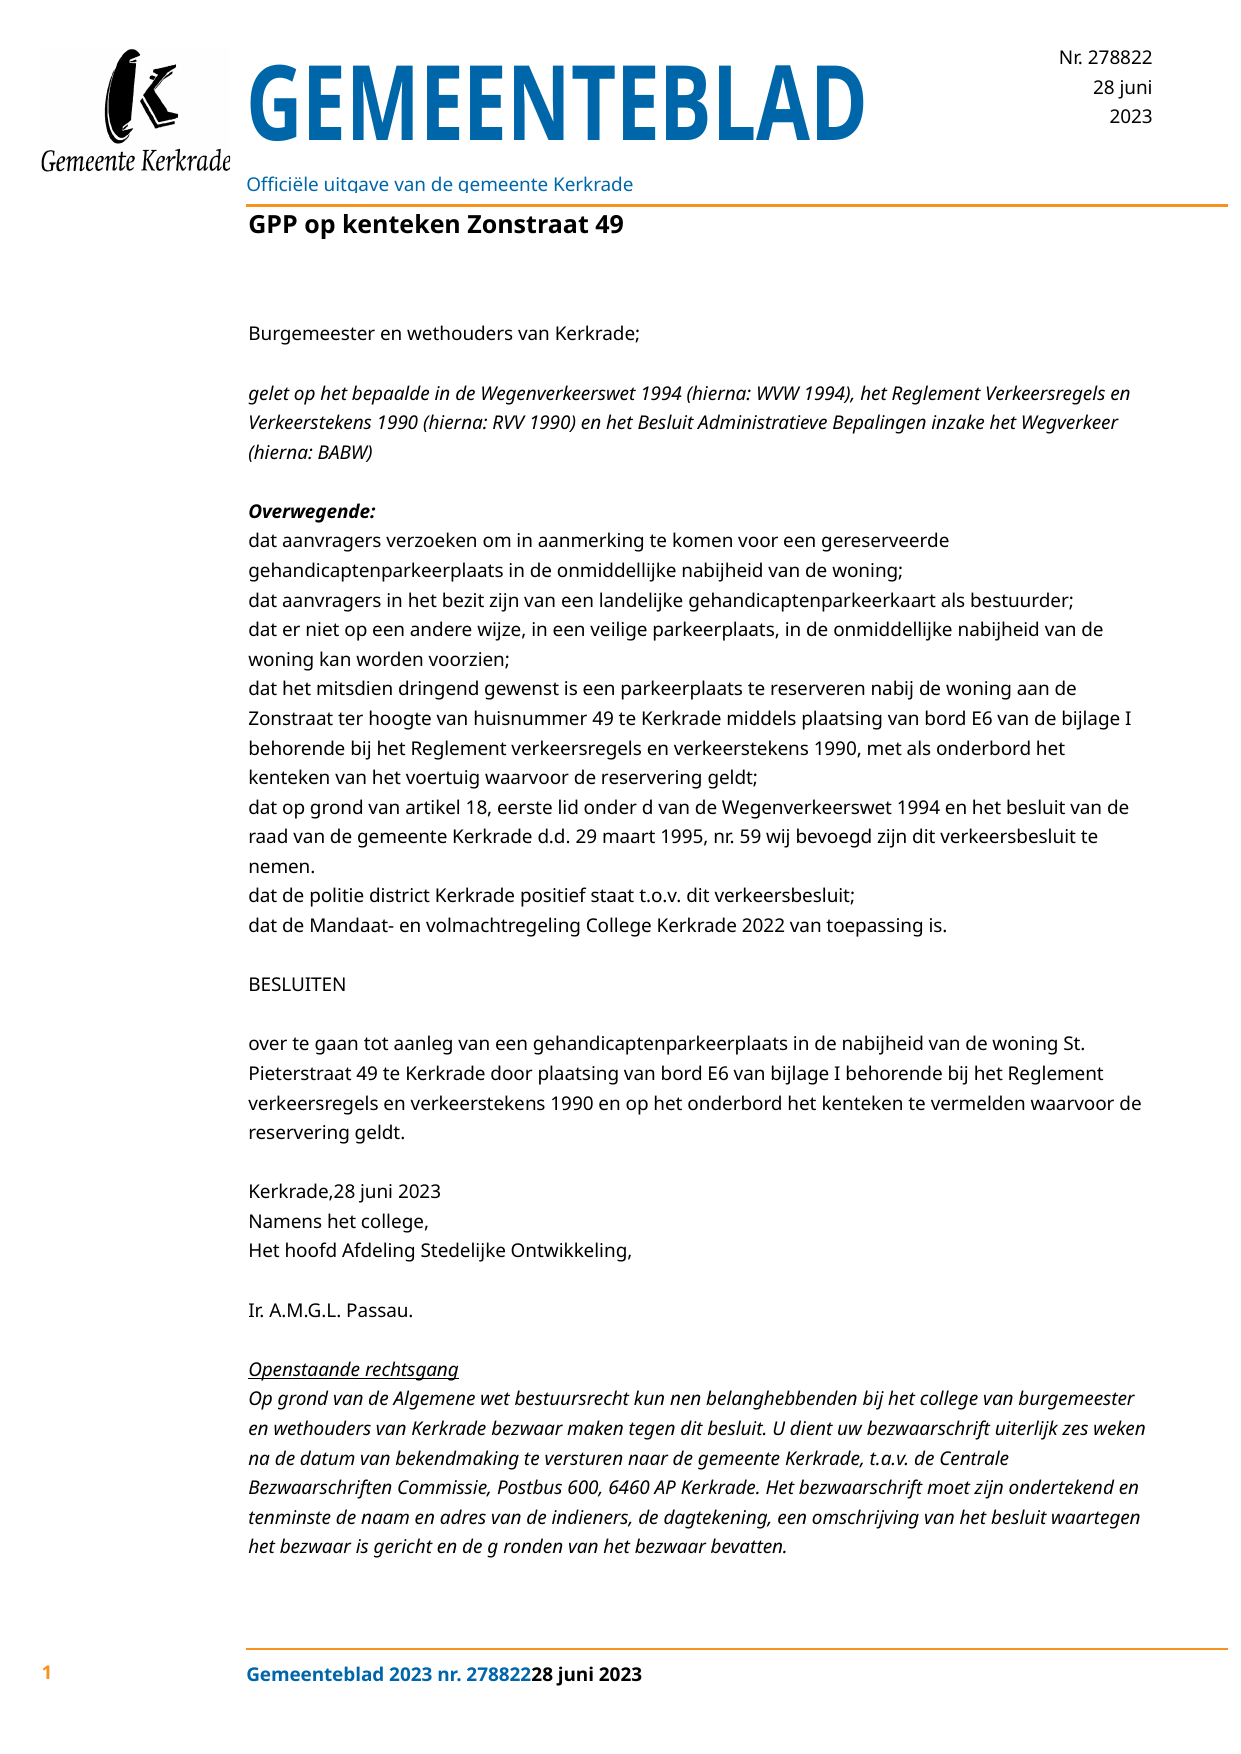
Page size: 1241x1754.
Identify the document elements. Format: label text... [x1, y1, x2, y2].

text Overwegende: [248, 498, 1152, 524]
text dat er niet op een andere wijze, in een veilige parkeerplaats, in de onmiddellijke nabijheid van de woning kan worden voorzien; [248, 616, 1152, 672]
text Burgemeester en wethouders van Kerkrade; [248, 321, 1152, 346]
text dat het mitsdien dringend gewenst is een parkeerplaats te reserveren nabij de woning aan de Zonstraat ter hoogte van huisnummer 49 te Kerkrade middels plaatsing van bord E6 van de bijlage I behorende bij het Reglement verkeersregels en verkeerstekens 1990, met als onderbord het kenteken van het voertuig waarvoor de reservering geldt; [248, 676, 1152, 790]
text dat aanvragers verzoeken om in aanmerking te komen voor een gereserveerde gehandicaptenparkeerplaats in de onmiddellijke nabijheid van de woning; [248, 528, 1152, 583]
text over te gaan tot aanleg van een gehandicaptenparkeerplaats in de nabijheid van de woning St. Pieterstraat 49 te Kerkrade door plaatsing van bord E6 van bijlage I behorende bij het Reglement verkeersregels en verkeerstekens 1990 en op het onderbord het kenteken te vermelden waarvoor de reservering geldt. [248, 1031, 1152, 1145]
picture [41, 47, 231, 172]
text dat de Mandaat- en volmachtregeling College Kerkrade 2022 van toepassing is. [248, 912, 1152, 938]
text GPP op kenteken Zonstraat 49 [248, 207, 1152, 241]
text Op grond van de Algemene wet bestuursrecht kun nen belanghebbenden bij het college van burgemeester en wethouders van Kerkrade bezwaar maken tegen dit besluit. U dient uw bezwaarschrift uiterlijk zes weken na de datum van bekendmaking te versturen naar de gemeente Kerkrade, t.a.v. de Centrale Bezwaarschriften Commissie, Postbus 600, 6460 AP Kerkrade. Het bezwaarschrift moet zijn ondertekend en tenminste de naam en adres van de indieners, de dagtekening, een omschrijving van het besluit waartegen het bezwaar is gericht en de g ronden van het bezwaar bevatten. [248, 1386, 1152, 1559]
text dat de politie district Kerkrade positief staat t.o.v. dit verkeersbesluit; [248, 883, 1152, 908]
text dat aanvragers in het bezit zijn van een landelijke gehandicaptenparkeerkaart als bestuurder; [248, 587, 1152, 613]
text Kerkrade,28 juni 2023 [248, 1178, 1152, 1204]
text Ir. A.M.G.L. Passau. [248, 1297, 1152, 1323]
text Openstaande rechtsgang [248, 1356, 1152, 1382]
text BESLUITEN [248, 971, 1152, 997]
text gelet op het bepaalde in de Wegenverkeerswet 1994 (hierna: WVW 1994), het Reglement Verkeersregels en Verkeerstekens 1990 (hierna: RVV 1990) en het Besluit Administratieve Bepalingen inzake het Wegverkeer (hierna: BABW) [248, 380, 1152, 465]
text Het hoofd Afdeling Stedelijke Ontwikkeling, [248, 1238, 1152, 1263]
text Namens het college, [248, 1208, 1152, 1234]
text dat op grond van artikel 18, eerste lid onder d van de Wegenverkeerswet 1994 en het besluit van de raad van de gemeente Kerkrade d.d. 29 maart 1995, nr. 59 wij bevoegd zijn dit verkeersbesluit te nemen. [248, 794, 1152, 879]
